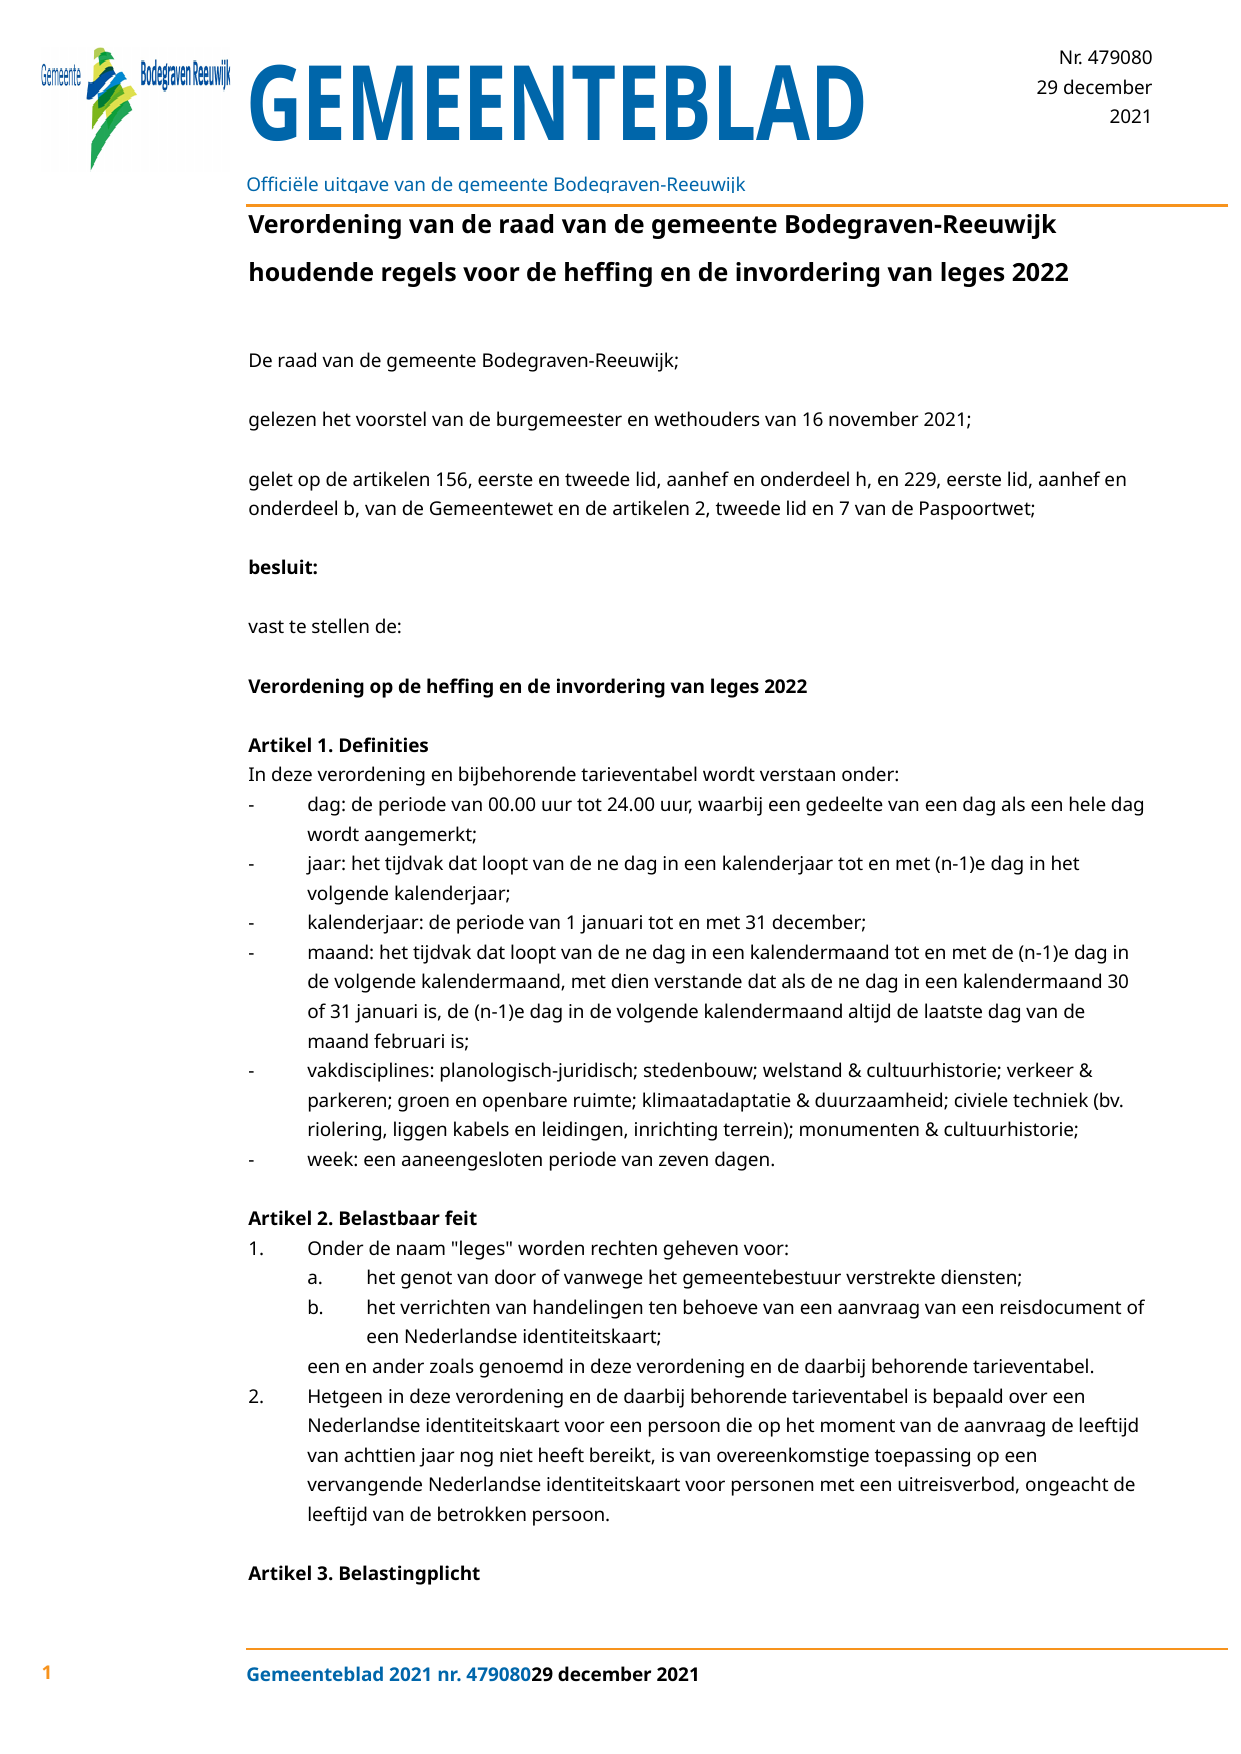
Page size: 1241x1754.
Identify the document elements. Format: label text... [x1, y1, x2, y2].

list Hetgeen in deze verordening en de daarbij behorende tarieventabel is bepaald over een Nederlandse identiteitskaart voor een persoon die op het moment van de aanvraag de leeftijd van achttien jaar nog niet heeft bereikt, is van overeenkomstige toepassing op een vervangende Nederlandse identiteitskaart voor personen met een uitreisverbod, ongeacht de leeftijd van de betrokken persoon. [248, 1383, 1152, 1527]
text Artikel 3. Belastingplicht [248, 1560, 1152, 1586]
list het genot van door of vanwege het gemeentebestuur verstrekte diensten; [307, 1264, 1152, 1290]
text gelet op de artikelen 156, eerste en tweede lid, aanhef en onderdeel h, en 229, eerste lid, aanhef en onderdeel b, van de Gemeentewet en de artikelen 2, tweede lid en 7 van de Paspoortwet; [248, 466, 1152, 521]
text Artikel 2. Belastbaar feit [248, 1205, 1152, 1231]
list maand: het tijdvak dat loopt van de ne dag in een kalendermaand tot en met de (n-1)e dag in de volgende kalendermaand, met dien verstande dat als de ne dag in een kalendermaand 30 of 31 januari is, de (n-1)e dag in de volgende kalendermaand altijd de laatste dag van de maand februari is; [248, 939, 1152, 1054]
text gelezen het voorstel van de burgemeester en wethouders van 16 november 2021; [248, 407, 1152, 432]
text Verordening op de heffing en de invordering van leges 2022 [248, 673, 1152, 699]
list kalenderjaar: de periode van 1 januari tot en met 31 december; [248, 909, 1152, 935]
text besluit: [248, 554, 1152, 580]
list dag: de periode van 00.00 uur tot 24.00 uur, waarbij een gedeelte van een dag als een hele dag wordt aangemerkt; [248, 791, 1152, 847]
text Verordening van de raad van de gemeente Bodegraven-Reeuwijk houdende regels voor de heffing en de invordering van leges 2022 [248, 207, 1152, 288]
list Onder de naam "leges" worden rechten geheven voor: [248, 1235, 1152, 1261]
list het verrichten van handelingen ten behoeve van een aanvraag van een reisdocument of een Nederlandse identiteitskaart; [307, 1294, 1152, 1349]
text In deze verordening en bijbehorende tarieventabel wordt verstaan onder: [248, 762, 1152, 787]
list vakdisciplines: planologisch-juridisch; stedenbouw; welstand & cultuurhistorie; verkeer & parkeren; groen en openbare ruimte; klimaatadaptatie & duurzaamheid; civiele techniek (bv. riolering, liggen kabels en leidingen, inrichting terrein); monumenten & cultuurhistorie; [248, 1057, 1152, 1142]
picture [41, 47, 231, 172]
list een en ander zoals genoemd in deze verordening en de daarbij behorende tarieventabel. [248, 1353, 1152, 1379]
text De raad van de gemeente Bodegraven-Reeuwijk; [248, 347, 1152, 373]
text vast te stellen de: [248, 614, 1152, 639]
text Artikel 1. Definities [248, 732, 1152, 758]
list jaar: het tijdvak dat loopt van de ne dag in een kalenderjaar tot en met (n-1)e dag in het volgende kalenderjaar; [248, 850, 1152, 906]
list week: een aaneengesloten periode van zeven dagen. [248, 1146, 1152, 1172]
